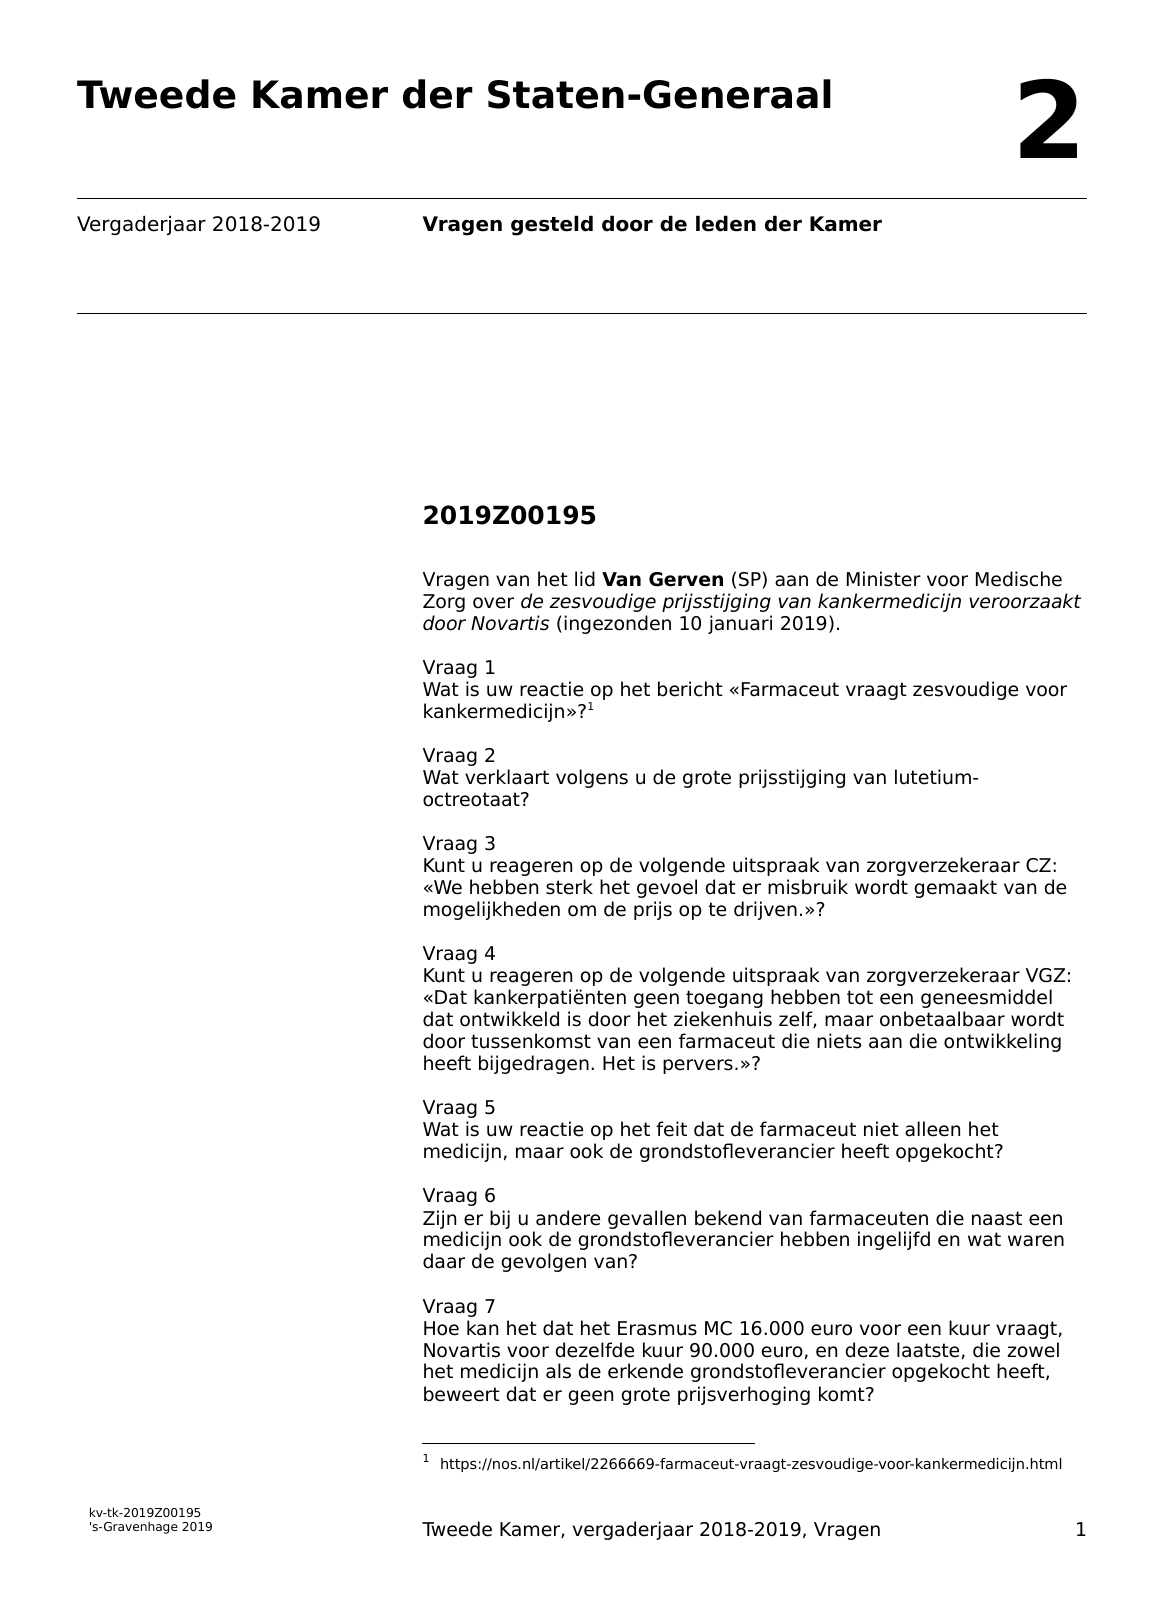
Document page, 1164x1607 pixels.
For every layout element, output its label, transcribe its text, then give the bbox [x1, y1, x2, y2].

text Wat verklaart volgens u de grote prijsstijging van lutetium-octreotaat? [422, 767, 1087, 811]
text https://nos.nl/artikel/2266669-farmaceut-vraagt-zesvoudige-voor-kankermedicijn.html [422, 1452, 1087, 1474]
text Vraag 7 [422, 1296, 1087, 1317]
text Vraag 3 [422, 833, 1087, 855]
text Vraag 2 [422, 745, 1087, 767]
text kv-tk-2019Z00195 [88, 1506, 323, 1520]
text 's-Gravenhage 2019 [88, 1520, 323, 1534]
text Vraag 1 [422, 657, 1087, 679]
text Vraag 5 [422, 1097, 1087, 1119]
text Kunt u reageren op de volgende uitspraak van zorgverzekeraar VGZ: «Dat kankerpatiënten geen toegang hebben tot een geneesmiddel dat ontwikkeld is door het ziekenhuis zelf, maar onbetaalbaar wordt door tussenkomst van een farmaceut die niets aan die ontwikkeling heeft bijgedragen. Het is pervers.»? [422, 965, 1087, 1075]
table_header 2 [886, 59, 1087, 198]
text Vraag 6 [422, 1185, 1087, 1207]
table_header Tweede Kamer der Staten-Generaal [77, 59, 886, 198]
text Wat is uw reactie op het feit dat de farmaceut niet alleen het medicijn, maar ook de grondstofleverancier heeft opgekocht? [422, 1119, 1087, 1163]
text Vragen van het lid Van Gerven (SP) aan de Minister voor Medische Zorg over de zesvoudige prijsstijging van kankermedicijn veroorzaakt door Novartis (ingezonden 10 januari 2019). [422, 569, 1087, 635]
text Hoe kan het dat het Erasmus MC 16.000 euro voor een kuur vraagt, Novartis voor dezelfde kuur 90.000 euro, en deze laatste, die zowel het medicijn als de erkende grondstofleverancier opgekocht heeft, beweert dat er geen grote prijsverhoging komt? [422, 1317, 1087, 1405]
text Vraag 4 [422, 943, 1087, 965]
text Wat is uw reactie op het bericht «Farmaceut vraagt zesvoudige voor kankermedicijn»? [422, 679, 1087, 723]
text Kunt u reageren op de volgende uitspraak van zorgverzekeraar CZ: «We hebben sterk het gevoel dat er misbruik wordt gemaakt van de mogelijkheden om de prijs op te drijven.»? [422, 855, 1087, 921]
table_cell Vragen gesteld door de leden der Kamer [422, 199, 1087, 313]
table_cell Vergaderjaar 2018-2019 [77, 199, 422, 313]
text 2019Z00195 [422, 501, 1087, 531]
text Zijn er bij u andere gevallen bekend van farmaceuten die naast een medicijn ook de grondstofleverancier hebben ingelijfd en wat waren daar de gevolgen van? [422, 1207, 1087, 1273]
